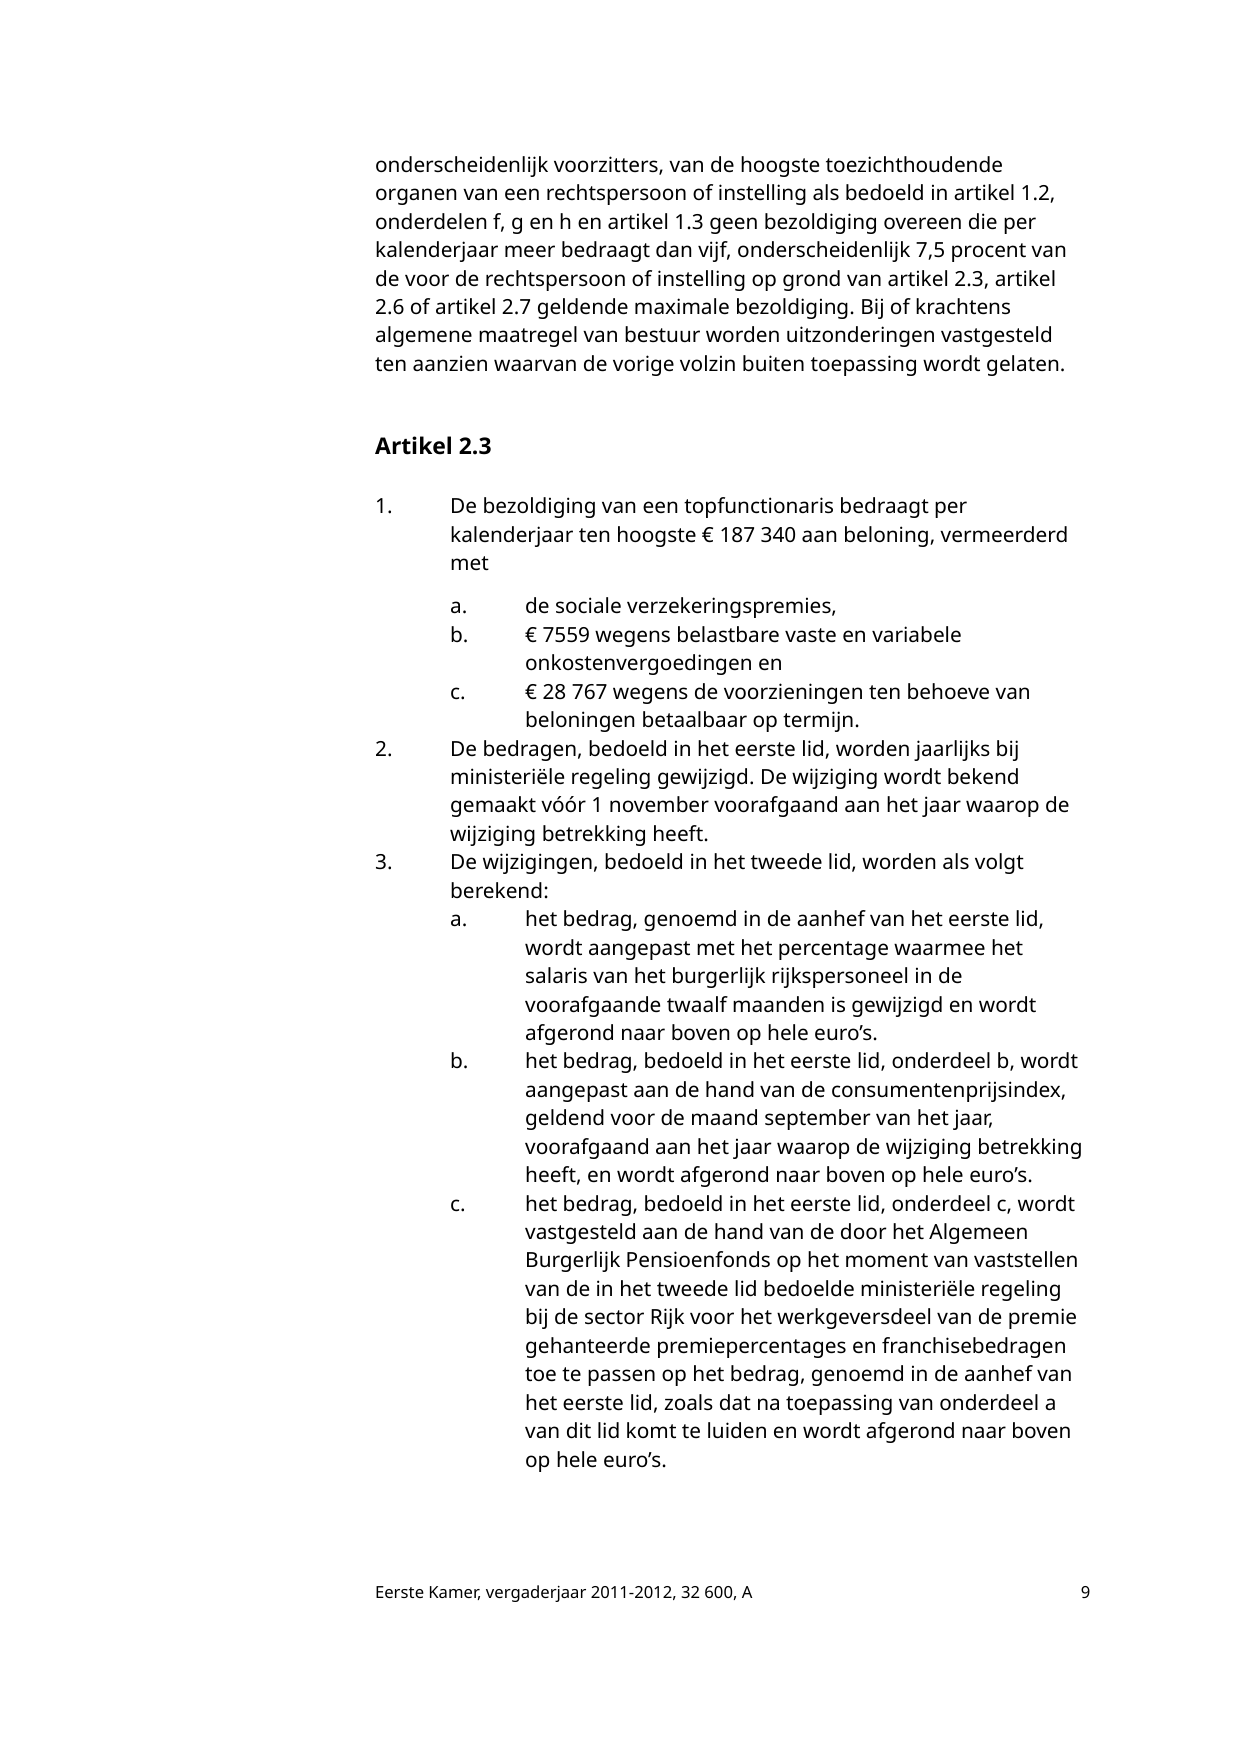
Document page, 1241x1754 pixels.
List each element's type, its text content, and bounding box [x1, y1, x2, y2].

list de sociale verzekeringspremies, [450, 592, 1090, 620]
text onderscheidenlijk voorzitters, van de hoogste toezichthoudende organen van een rechtspersoon of instelling als bedoeld in artikel 1.2, onderdelen f, g en h en artikel 1.3 geen bezoldiging overeen die per kalenderjaar meer bedraagt dan vijf, onderscheidenlijk 7,5 procent van de voor de rechtspersoon of instelling op grond van artikel 2.3, artikel 2.6 of artikel 2.7 geldende maximale bezoldiging. Bij of krachtens algemene maatregel van bestuur worden uitzonderingen vastgesteld ten aanzien waarvan de vorige volzin buiten toepassing wordt gelaten. [375, 150, 1090, 377]
list het bedrag, bedoeld in het eerste lid, onderdeel b, wordt aangepast aan de hand van de consumentenprijsindex, geldend voor de maand september van het jaar, voorafgaand aan het jaar waarop de wijziging betrekking heeft, en wordt afgerond naar boven op hele euro’s. [450, 1047, 1090, 1189]
list De bezoldiging van een topfunctionaris bedraagt per kalenderjaar ten hoogste € 187 340 aan beloning, vermeerderd met [375, 491, 1090, 577]
list € 28 767 wegens de voorzieningen ten behoeve van beloningen betaalbaar op termijn. [450, 677, 1090, 734]
list De bedragen, bedoeld in het eerste lid, worden jaarlijks bij ministeriële regeling gewijzigd. De wijziging wordt bekend gemaakt vóór 1 november voorafgaand aan het jaar waarop de wijziging betrekking heeft. [375, 734, 1090, 847]
list De wijzigingen, bedoeld in het tweede lid, worden als volgt berekend: [375, 847, 1090, 904]
list het bedrag, bedoeld in het eerste lid, onderdeel c, wordt vastgesteld aan de hand van de door het Algemeen Burgerlijk Pensioenfonds op het moment van vaststellen van de in het tweede lid bedoelde ministeriële regeling bij de sector Rijk voor het werkgeversdeel van de premie gehanteerde premiepercentages en franchisebedragen toe te passen op het bedrag, genoemd in de aanhef van het eerste lid, zoals dat na toepassing van onderdeel a van dit lid komt te luiden en wordt afgerond naar boven op hele euro’s. [450, 1189, 1090, 1473]
list € 7559 wegens belastbare vaste en variabele onkostenvergoedingen en [450, 620, 1090, 677]
subtitle Artikel 2.3 [375, 430, 1090, 461]
list het bedrag, genoemd in de aanhef van het eerste lid, wordt aangepast met het percentage waarmee het salaris van het burgerlijk rijkspersoneel in de voorafgaande twaalf maanden is gewijzigd en wordt afgerond naar boven op hele euro’s. [450, 904, 1090, 1047]
